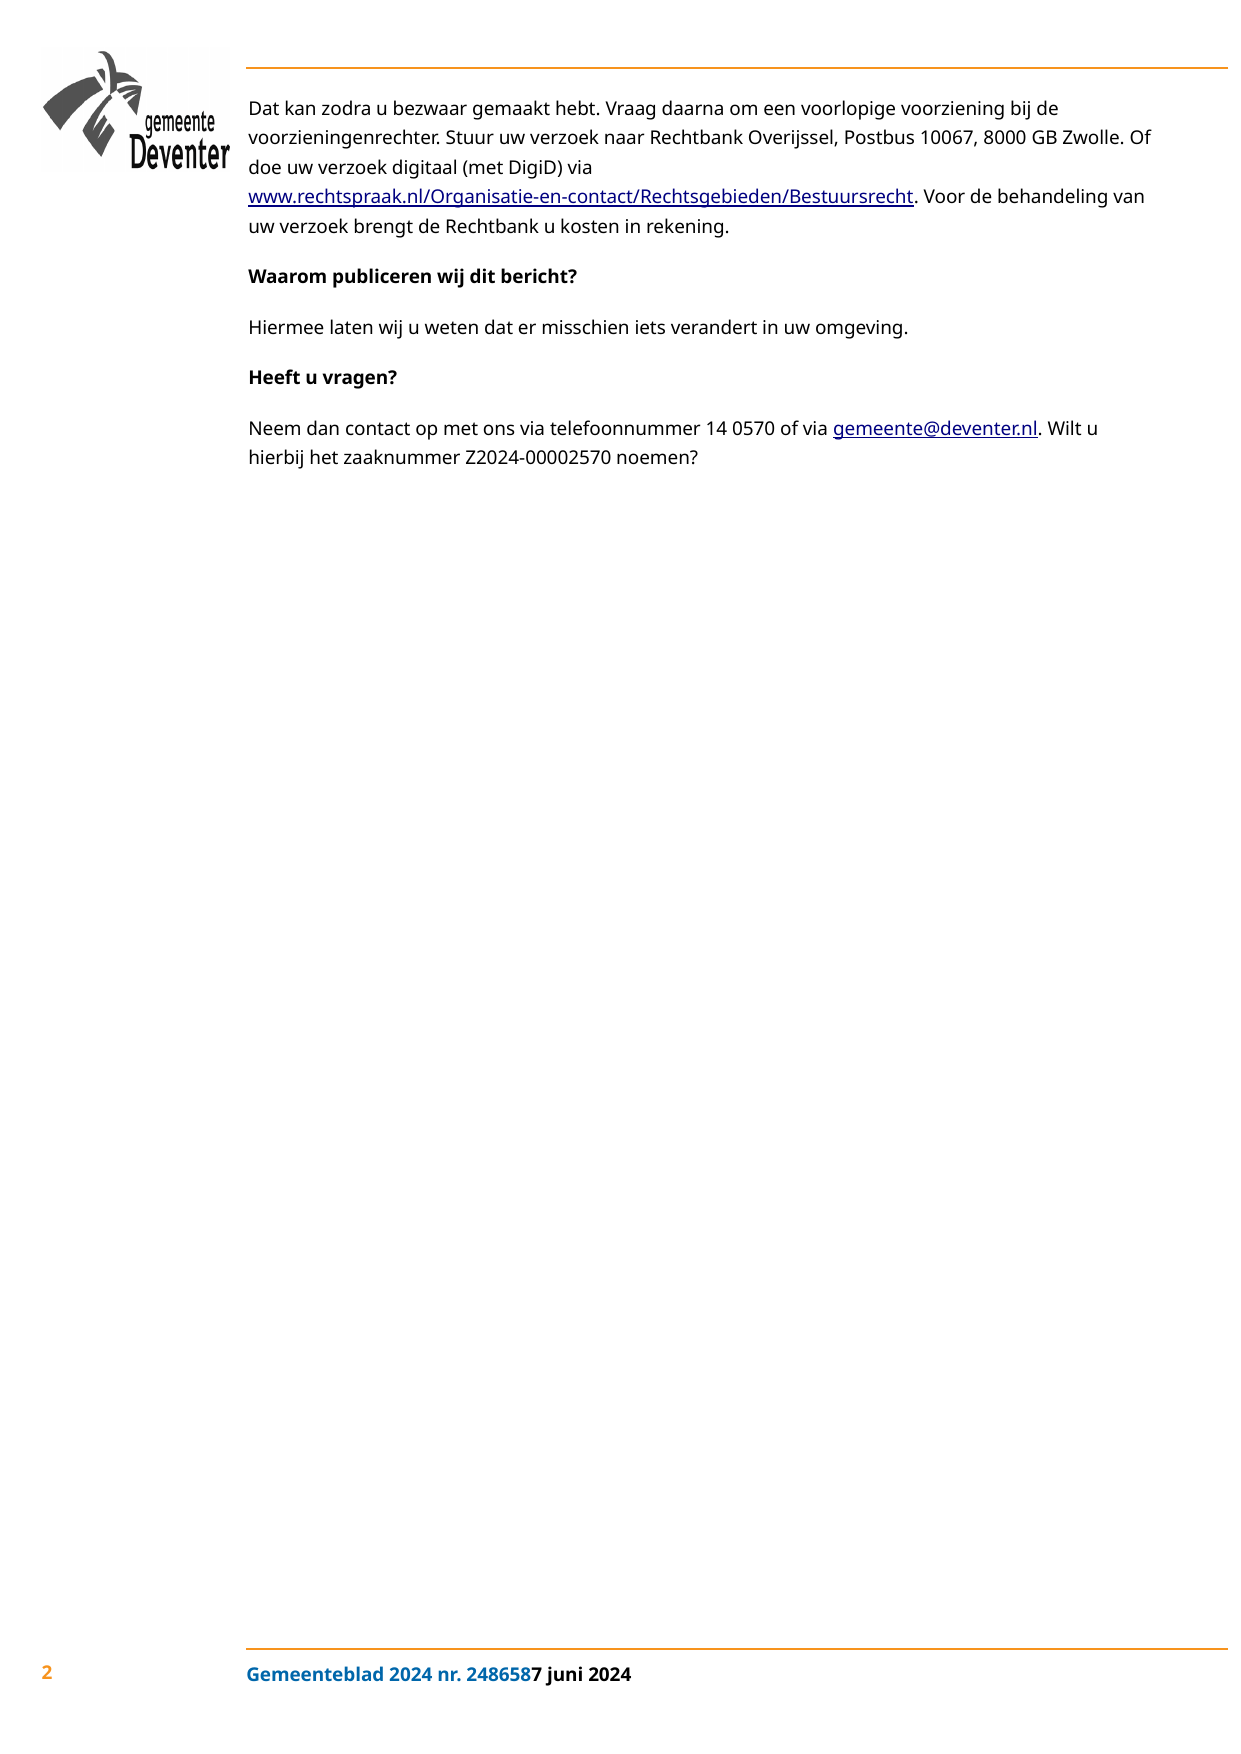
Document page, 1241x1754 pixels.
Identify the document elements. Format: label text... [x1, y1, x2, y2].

text Dat kan zodra u bezwaar gemaakt hebt. Vraag daarna om een voorlopige voorziening bij de voorzieningenrechter. Stuur uw verzoek naar Rechtbank Overijssel, Postbus 10067, 8000 GB Zwolle. Of doe uw verzoek digitaal (met DigiD) via www.rechtspraak.nl/Organisatie-en-contact/Rechtsgebieden/Bestuursrecht. Voor de behandeling van uw verzoek brengt de Rechtbank u kosten in rekening. [248, 95, 1152, 239]
text Heeft u vragen? [248, 364, 1152, 390]
text Neem dan contact op met ons via telefoonnummer 14 0570 of via gemeente@deventer.nl. Wilt u hierbij het zaaknummer Z2024-00002570 noemen? [248, 415, 1152, 470]
text Hiermee laten wij u weten dat er misschien iets verandert in uw omgeving. [248, 314, 1152, 340]
text Waarom publiceren wij dit bericht? [248, 263, 1152, 289]
picture [41, 47, 231, 172]
